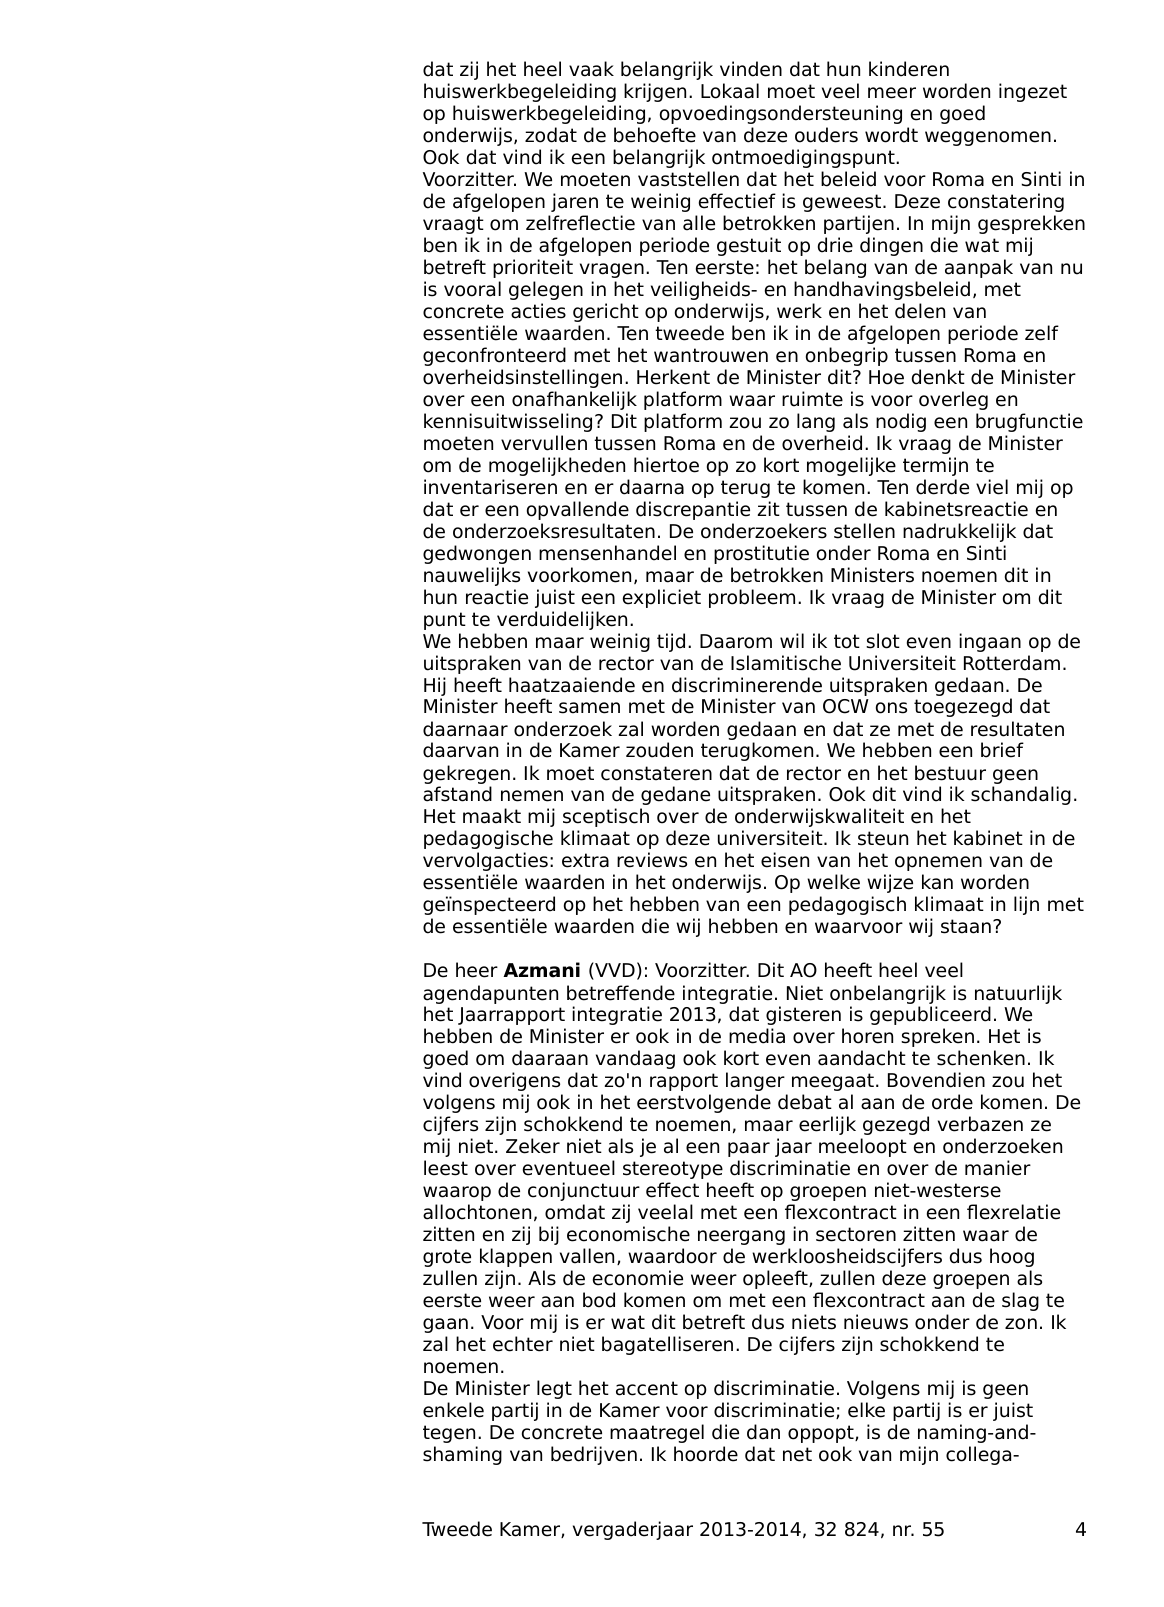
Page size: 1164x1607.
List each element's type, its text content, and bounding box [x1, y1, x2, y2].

text Voorzitter. We moeten vaststellen dat het beleid voor Roma en Sinti in de afgelopen jaren te weinig effectief is geweest. Deze constatering vraagt om zelfreflectie van alle betrokken partijen. In mijn gesprekken ben ik in de afgelopen periode gestuit op drie dingen die wat mij betreft prioriteit vragen. Ten eerste: het belang van de aanpak van nu is vooral gelegen in het veiligheids- en handhavingsbeleid, met concrete acties gericht op onderwijs, werk en het delen van essentiële waarden. Ten tweede ben ik in de afgelopen periode zelf geconfronteerd met het wantrouwen en onbegrip tussen Roma en overheidsinstellingen. Herkent de Minister dit? Hoe denkt de Minister over een onafhankelijk platform waar ruimte is voor overleg en kennisuitwisseling? Dit platform zou zo lang als nodig een brugfunctie moeten vervullen tussen Roma en de overheid. Ik vraag de Minister om de mogelijkheden hiertoe op zo kort mogelijke termijn te inventariseren en er daarna op terug te komen. Ten derde viel mij op dat er een opvallende discrepantie zit tussen de kabinetsreactie en de onderzoeksresultaten. De onderzoekers stellen nadrukkelijk dat gedwongen mensenhandel en prostitutie onder Roma en Sinti nauwelijks voorkomen, maar de betrokken Ministers noemen dit in hun reactie juist een expliciet probleem. Ik vraag de Minister om dit punt te verduidelijken. [422, 169, 1087, 631]
text De heer Azmani (VVD): Voorzitter. Dit AO heeft heel veel agendapunten betreffende integratie. Niet onbelangrijk is natuurlijk het Jaarrapport integratie 2013, dat gisteren is gepubliceerd. We hebben de Minister er ook in de media over horen spreken. Het is goed om daaraan vandaag ook kort even aandacht te schenken. Ik vind overigens dat zo'n rapport langer meegaat. Bovendien zou het volgens mij ook in het eerstvolgende debat al aan de orde komen. De cijfers zijn schokkend te noemen, maar eerlijk gezegd verbazen ze mij niet. Zeker niet als je al een paar jaar meeloopt en onderzoeken leest over eventueel stereotype discriminatie en over de manier waarop de conjunctuur effect heeft op groepen niet-westerse allochtonen, omdat zij veelal met een flexcontract in een flexrelatie zitten en zij bij economische neergang in sectoren zitten waar de grote klappen vallen, waardoor de werkloosheidscijfers dus hoog zullen zijn. Als de economie weer opleeft, zullen deze groepen als eerste weer aan bod komen om met een flexcontract aan de slag te gaan. Voor mij is er wat dit betreft dus niets nieuws onder de zon. Ik zal het echter niet bagatelliseren. De cijfers zijn schokkend te noemen. [422, 960, 1087, 1378]
text We hebben maar weinig tijd. Daarom wil ik tot slot even ingaan op de uitspraken van de rector van de Islamitische Universiteit Rotterdam. Hij heeft haatzaaiende en discriminerende uitspraken gedaan. De Minister heeft samen met de Minister van OCW ons toegezegd dat daarnaar onderzoek zal worden gedaan en dat ze met de resultaten daarvan in de Kamer zouden terugkomen. We hebben een brief gekregen. Ik moet constateren dat de rector en het bestuur geen afstand nemen van de gedane uitspraken. Ook dit vind ik schandalig. Het maakt mij sceptisch over de onderwijskwaliteit en het pedagogische klimaat op deze universiteit. Ik steun het kabinet in de vervolgacties: extra reviews en het eisen van het opnemen van de essentiële waarden in het onderwijs. Op welke wijze kan worden geïnspecteerd op het hebben van een pedagogisch klimaat in lijn met de essentiële waarden die wij hebben en waarvoor wij staan? [422, 631, 1087, 938]
text dat zij het heel vaak belangrijk vinden dat hun kinderen huiswerkbegeleiding krijgen. Lokaal moet veel meer worden ingezet op huiswerkbegeleiding, opvoedingsondersteuning en goed onderwijs, zodat de behoefte van deze ouders wordt weggenomen. Ook dat vind ik een belangrijk ontmoedigingspunt. [422, 59, 1087, 169]
text De Minister legt het accent op discriminatie. Volgens mij is geen enkele partij in de Kamer voor discriminatie; elke partij is er juist tegen. De concrete maatregel die dan oppopt, is de naming-and-shaming van bedrijven. Ik hoorde dat net ook van mijn collega- [422, 1378, 1087, 1466]
